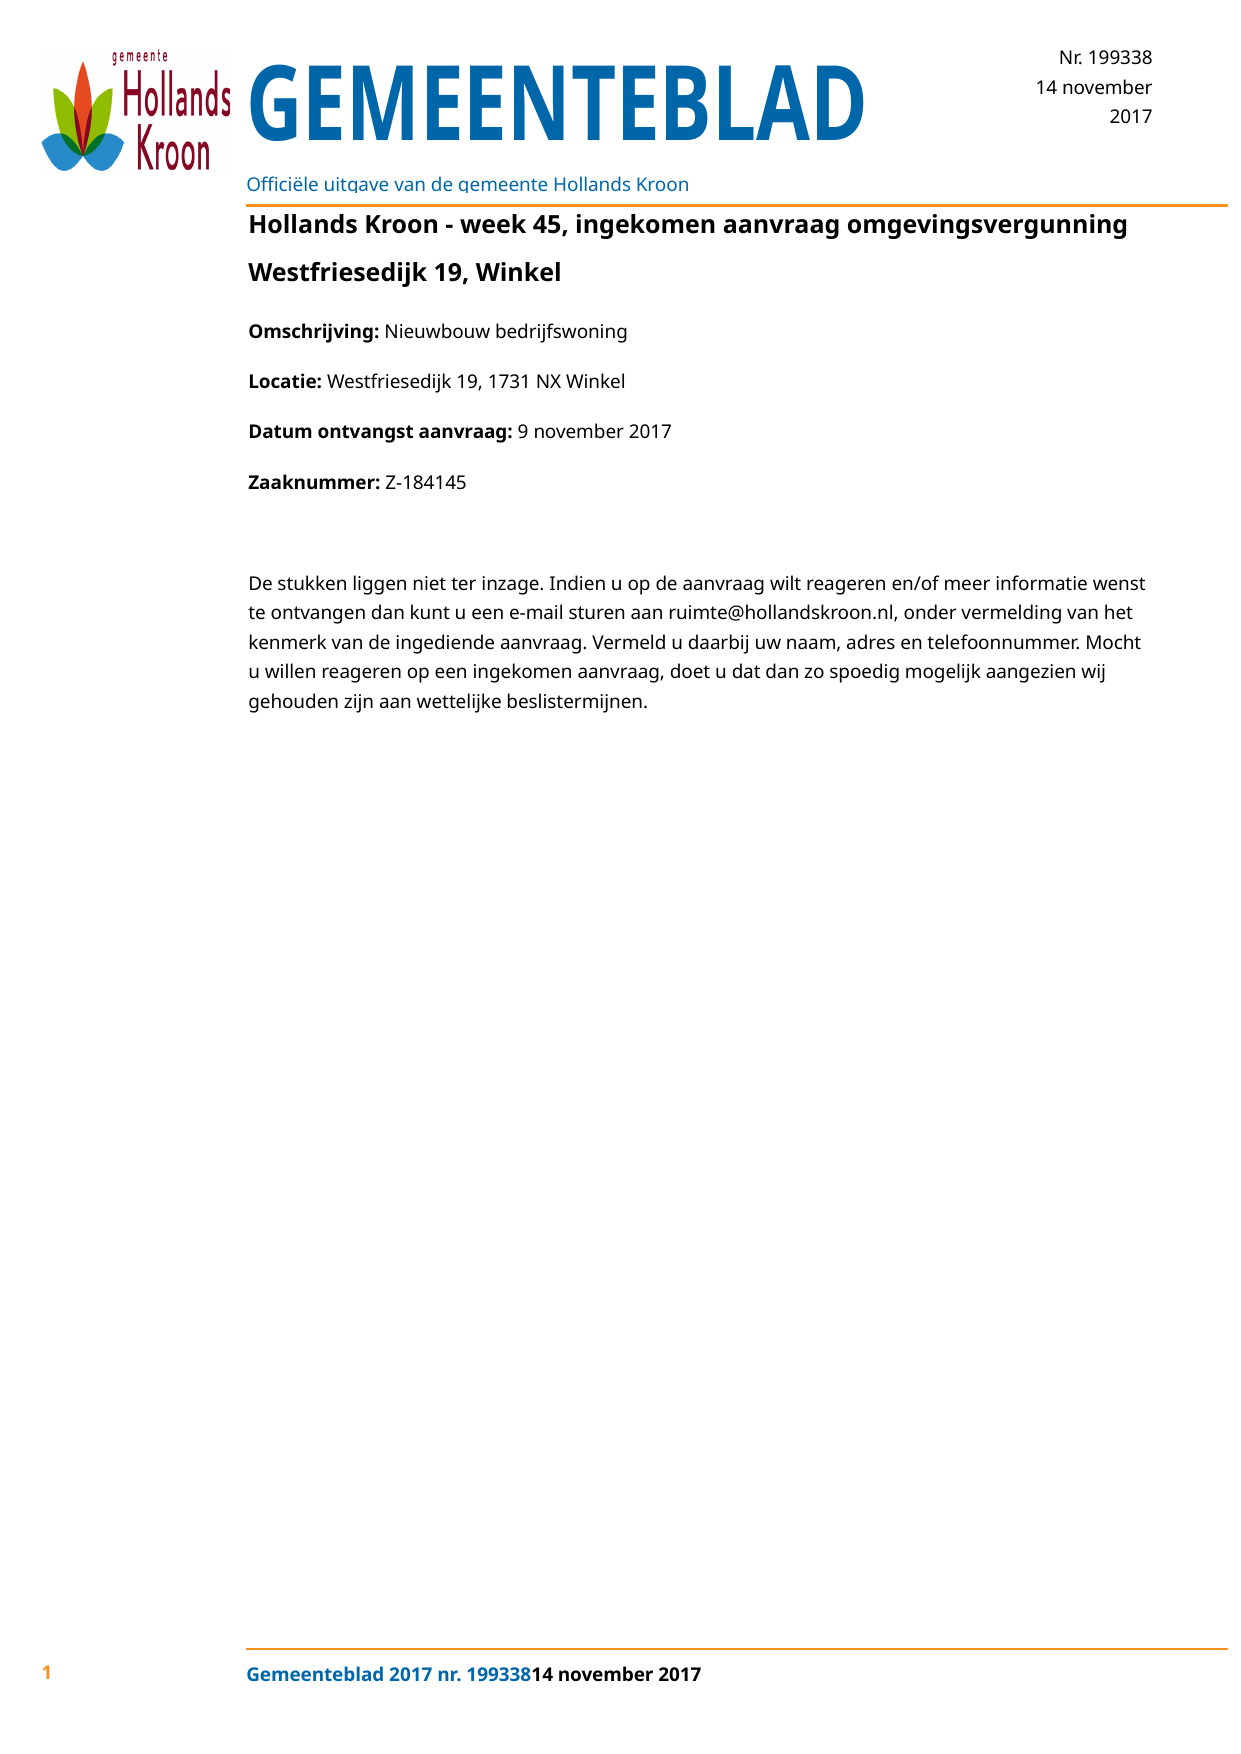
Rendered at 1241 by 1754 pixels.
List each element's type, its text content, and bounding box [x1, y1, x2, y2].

text Datum ontvangst aanvraag: 9 november 2017 [248, 419, 1152, 444]
text Omschrijving: Nieuwbouw bedrijfswoning [248, 318, 1152, 344]
text Hollands Kroon - week 45, ingekomen aanvraag omgevingsvergunning Westfriesedijk 19, Winkel [248, 207, 1152, 288]
text Locatie: Westfriesedijk 19, 1731 NX Winkel [248, 368, 1152, 394]
picture [41, 47, 231, 172]
text Zaaknummer: Z-184145 [248, 469, 1152, 495]
text De stukken liggen niet ter inzage. Indien u op de aanvraag wilt reageren en/of meer informatie wenst te ontvangen dan kunt u een e-mail sturen aan ruimte@hollandskroon.nl, onder vermelding van het kenmerk van de ingediende aanvraag. Vermeld u daarbij uw naam, adres en telefoonnummer. Mocht u willen reageren op een ingekomen aanvraag, doet u dat dan zo spoedig mogelijk aangezien wij gehouden zijn aan wettelijke beslistermijnen. [248, 570, 1152, 714]
